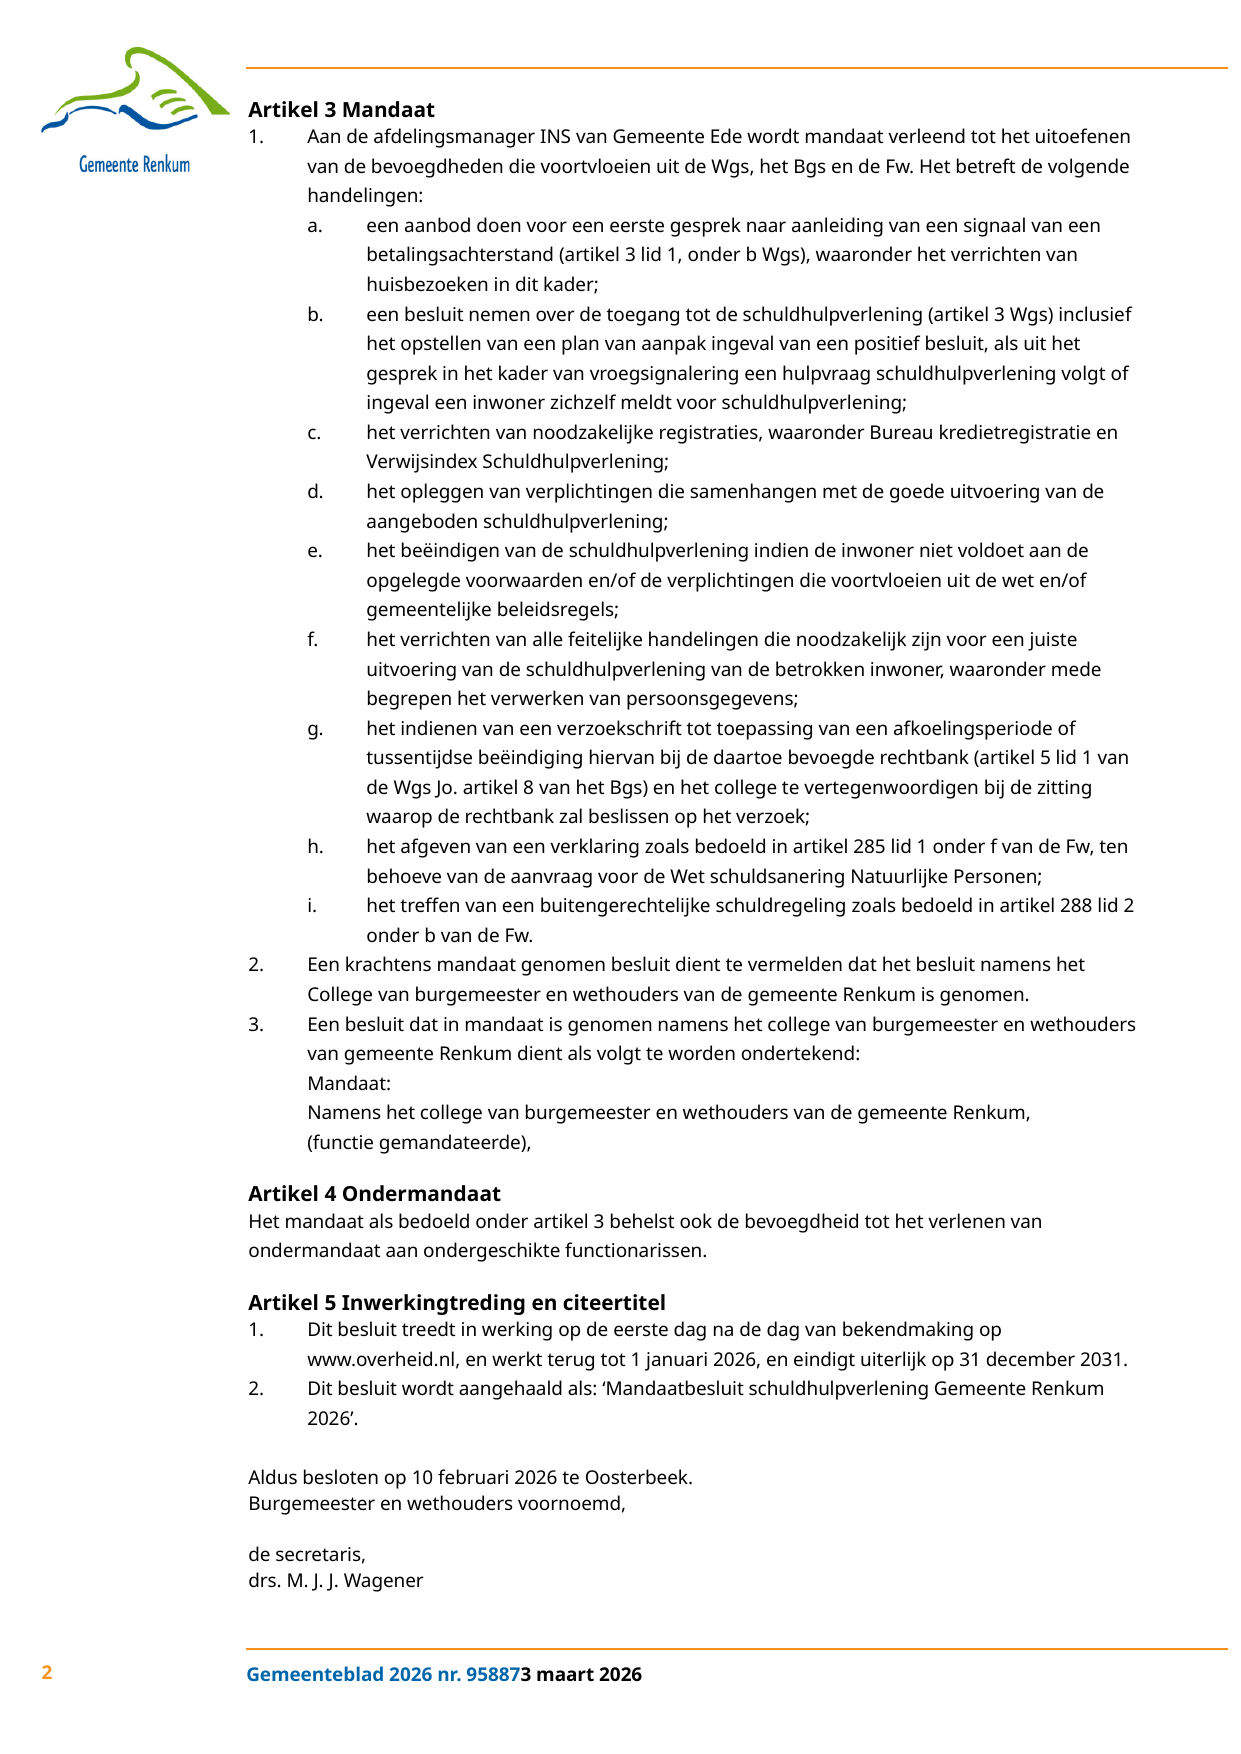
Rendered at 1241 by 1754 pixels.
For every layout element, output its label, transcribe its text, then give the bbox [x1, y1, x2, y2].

list het opleggen van verplichtingen die samenhangen met de goede uitvoering van de aangeboden schuldhulpverlening; [307, 478, 1152, 533]
text drs. M. J. J. Wagener [248, 1567, 1152, 1593]
list het indienen van een verzoekschrift tot toepassing van een afkoelingsperiode of tussentijdse beëindiging hiervan bij de daartoe bevoegde rechtbank (artikel 5 lid 1 van de Wgs Jo. artikel 8 van het Bgs) en het college te vertegenwoordigen bij de zitting waarop de rechtbank zal beslissen op het verzoek; [307, 715, 1152, 829]
text Artikel 5 Inwerkingtreding en citeertitel [248, 1288, 1152, 1316]
list Mandaat: [248, 1070, 1152, 1096]
list Aan de afdelingsmanager INS van Gemeente Ede wordt mandaat verleend tot het uitoefenen van de bevoegdheden die voortvloeien uit de Wgs, het Bgs en de Fw. Het betreft de volgende handelingen: [248, 123, 1152, 208]
list het treffen van een buitengerechtelijke schuldregeling zoals bedoeld in artikel 288 lid 2 onder b van de Fw. [307, 892, 1152, 948]
picture [41, 47, 231, 172]
text Het mandaat als bedoeld onder artikel 3 behelst ook de bevoegdheid tot het verlenen van ondermandaat aan ondergeschikte functionarissen. [248, 1208, 1152, 1263]
list het beëindigen van de schuldhulpverlening indien de inwoner niet voldoet aan de opgelegde voorwaarden en/of de verplichtingen die voortvloeien uit de wet en/of gemeentelijke beleidsregels; [307, 537, 1152, 622]
text Artikel 3 Mandaat [248, 95, 1152, 123]
text Burgemeester en wethouders voornoemd, [248, 1490, 1152, 1516]
text de secretaris, [248, 1541, 1152, 1567]
list een aanbod doen voor een eerste gesprek naar aanleiding van een signaal van een betalingsachterstand (artikel 3 lid 1, onder b Wgs), waaronder het verrichten van huisbezoeken in dit kader; [307, 212, 1152, 297]
list (functie gemandateerde), [248, 1129, 1152, 1155]
list Dit besluit treedt in werking op de eerste dag na de dag van bekendmaking op www.overheid.nl, en werkt terug tot 1 januari 2026, en eindigt uiterlijk op 31 december 2031. [248, 1316, 1152, 1372]
list Een krachtens mandaat genomen besluit dient te vermelden dat het besluit namens het College van burgemeester en wethouders van de gemeente Renkum is genomen. [248, 952, 1152, 1007]
list het afgeven van een verklaring zoals bedoeld in artikel 285 lid 1 onder f van de Fw, ten behoeve van de aanvraag voor de Wet schuldsanering Natuurlijke Personen; [307, 833, 1152, 888]
list het verrichten van alle feitelijke handelingen die noodzakelijk zijn voor een juiste uitvoering van de schuldhulpverlening van de betrokken inwoner, waaronder mede begrepen het verwerken van persoonsgegevens; [307, 626, 1152, 711]
list Namens het college van burgemeester en wethouders van de gemeente Renkum, [248, 1099, 1152, 1125]
list het verrichten van noodzakelijke registraties, waaronder Bureau kredietregistratie en Verwijsindex Schuldhulpverlening; [307, 419, 1152, 474]
text Artikel 4 Ondermandaat [248, 1179, 1152, 1208]
list Dit besluit wordt aangehaald als: ‘Mandaatbesluit schuldhulpverlening Gemeente Renkum 2026’. [248, 1376, 1152, 1431]
list Een besluit dat in mandaat is genomen namens het college van burgemeester en wethouders van gemeente Renkum dient als volgt te worden ondertekend: [248, 1011, 1152, 1066]
list een besluit nemen over de toegang tot de schuldhulpverlening (artikel 3 Wgs) inclusief het opstellen van een plan van aanpak ingeval van een positief besluit, als uit het gesprek in het kader van vroegsignalering een hulpvraag schuldhulpverlening volgt of ingeval een inwoner zichzelf meldt voor schuldhulpverlening; [307, 301, 1152, 415]
text Aldus besloten op 10 februari 2026 te Oosterbeek. [248, 1464, 1152, 1490]
